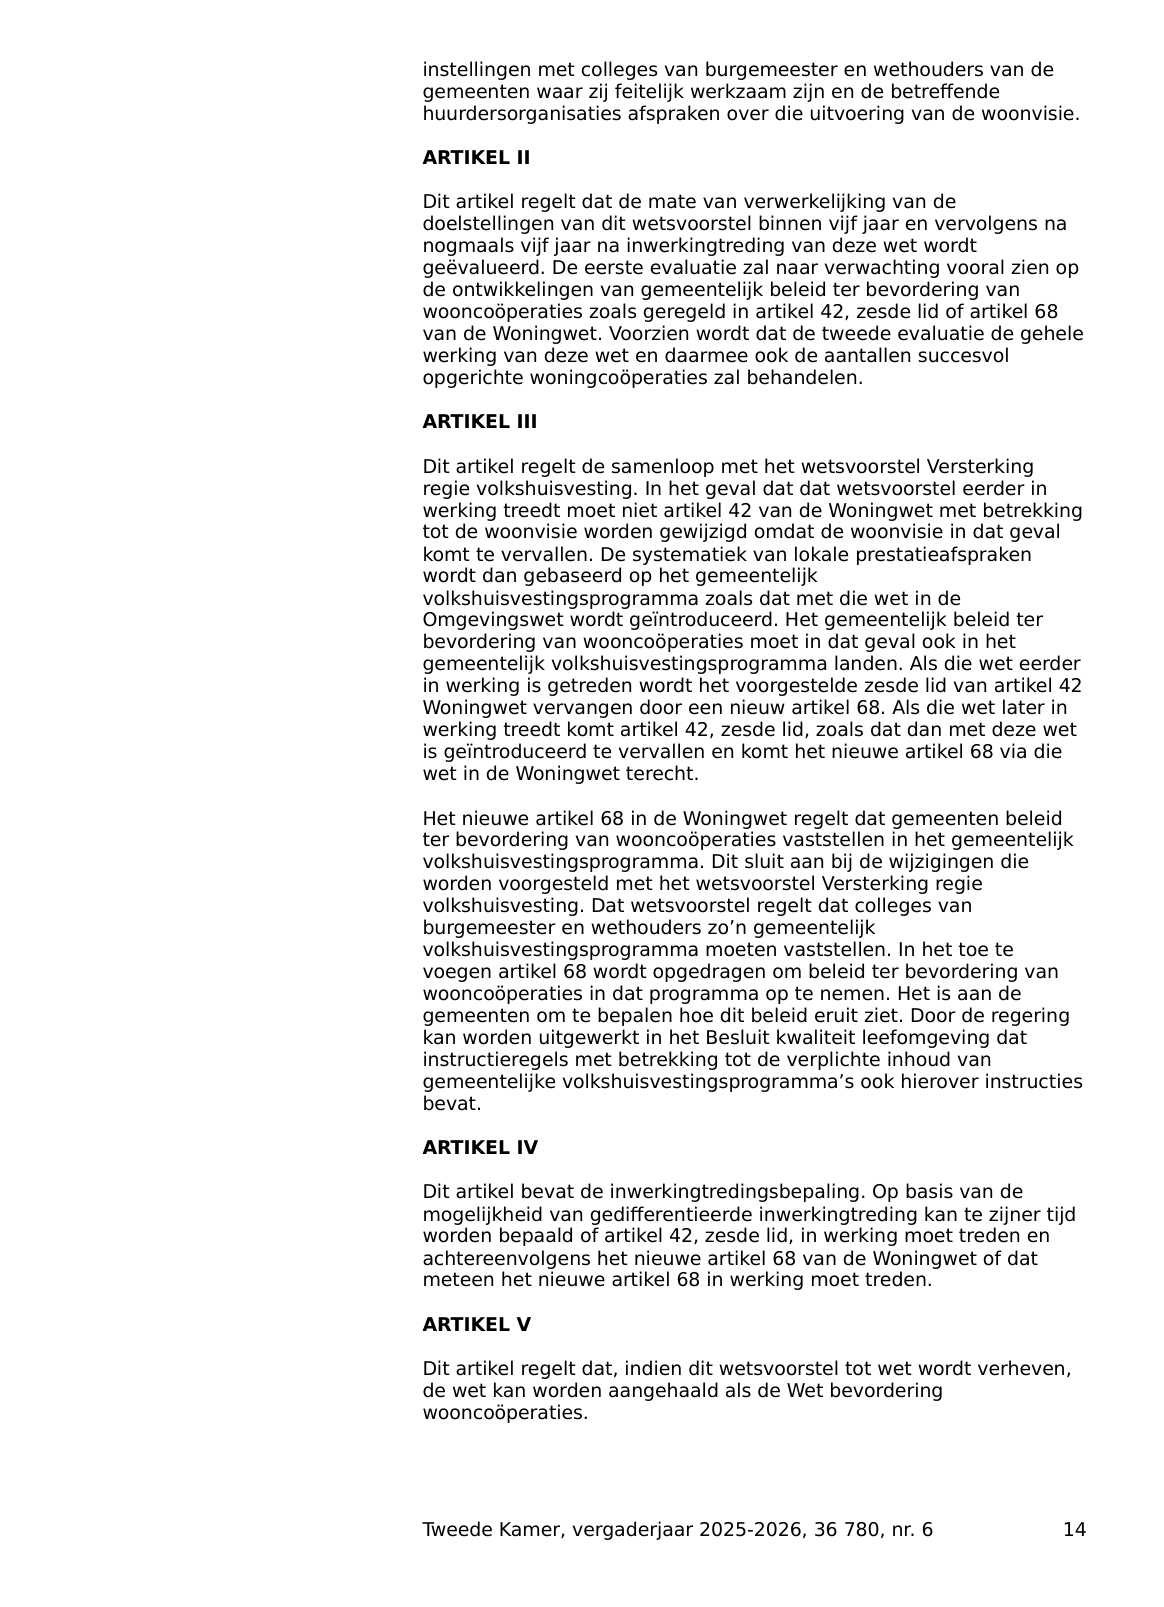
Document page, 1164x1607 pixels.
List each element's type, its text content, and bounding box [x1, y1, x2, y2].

subtitle ARTIKEL III [422, 411, 1087, 433]
text instellingen met colleges van burgemeester en wethouders van de gemeenten waar zij feitelijk werkzaam zijn en de betreffende huurdersorganisaties afspraken over die uitvoering van de woonvisie. [422, 59, 1087, 125]
text Dit artikel regelt de samenloop met het wetsvoorstel Versterking regie volkshuisvesting. In het geval dat dat wetsvoorstel eerder in werking treedt moet niet artikel 42 van de Woningwet met betrekking tot de woonvisie worden gewijzigd omdat de woonvisie in dat geval komt te vervallen. De systematiek van lokale prestatieafspraken wordt dan gebaseerd op het gemeentelijk volkshuisvestingsprogramma zoals dat met die wet in de Omgevingswet wordt geïntroduceerd. Het gemeentelijk beleid ter bevordering van wooncoöperaties moet in dat geval ook in het gemeentelijk volkshuisvestingsprogramma landen. Als die wet eerder in werking is getreden wordt het voorgestelde zesde lid van artikel 42 Woningwet vervangen door een nieuw artikel 68. Als die wet later in werking treedt komt artikel 42, zesde lid, zoals dat dan met deze wet is geïntroduceerd te vervallen en komt het nieuwe artikel 68 via die wet in de Woningwet terecht. [422, 456, 1087, 785]
subtitle ARTIKEL IV [422, 1137, 1087, 1159]
subtitle ARTIKEL V [422, 1313, 1087, 1336]
text Het nieuwe artikel 68 in de Woningwet regelt dat gemeenten beleid ter bevordering van wooncoöperaties vaststellen in het gemeentelijk volkshuisvestingsprogramma. Dit sluit aan bij de wijzigingen die worden voorgesteld met het wetsvoorstel Versterking regie volkshuisvesting. Dat wetsvoorstel regelt dat colleges van burgemeester en wethouders zo’n gemeentelijk volkshuisvestingsprogramma moeten vaststellen. In het toe te voegen artikel 68 wordt opgedragen om beleid ter bevordering van wooncoöperaties in dat programma op te nemen. Het is aan de gemeenten om te bepalen hoe dit beleid eruit ziet. Door de regering kan worden uitgewerkt in het Besluit kwaliteit leefomgeving dat instructieregels met betrekking tot de verplichte inhoud van gemeentelijke volkshuisvestingsprogramma’s ook hierover instructies bevat. [422, 807, 1087, 1115]
text Dit artikel regelt dat de mate van verwerkelijking van de doelstellingen van dit wetsvoorstel binnen vijf jaar en vervolgens na nogmaals vijf jaar na inwerkingtreding van deze wet wordt geëvalueerd. De eerste evaluatie zal naar verwachting vooral zien op de ontwikkelingen van gemeentelijk beleid ter bevordering van wooncoöperaties zoals geregeld in artikel 42, zesde lid of artikel 68 van de Woningwet. Voorzien wordt dat de tweede evaluatie de gehele werking van deze wet en daarmee ook de aantallen succesvol opgerichte woningcoöperaties zal behandelen. [422, 191, 1087, 389]
text Dit artikel bevat de inwerkingtredingsbepaling. Op basis van de mogelijkheid van gedifferentieerde inwerkingtreding kan te zijner tijd worden bepaald of artikel 42, zesde lid, in werking moet treden en achtereenvolgens het nieuwe artikel 68 van de Woningwet of dat meteen het nieuwe artikel 68 in werking moet treden. [422, 1181, 1087, 1291]
subtitle ARTIKEL II [422, 147, 1087, 169]
text Dit artikel regelt dat, indien dit wetsvoorstel tot wet wordt verheven, de wet kan worden aangehaald als de Wet bevordering wooncoöperaties. [422, 1358, 1087, 1424]
